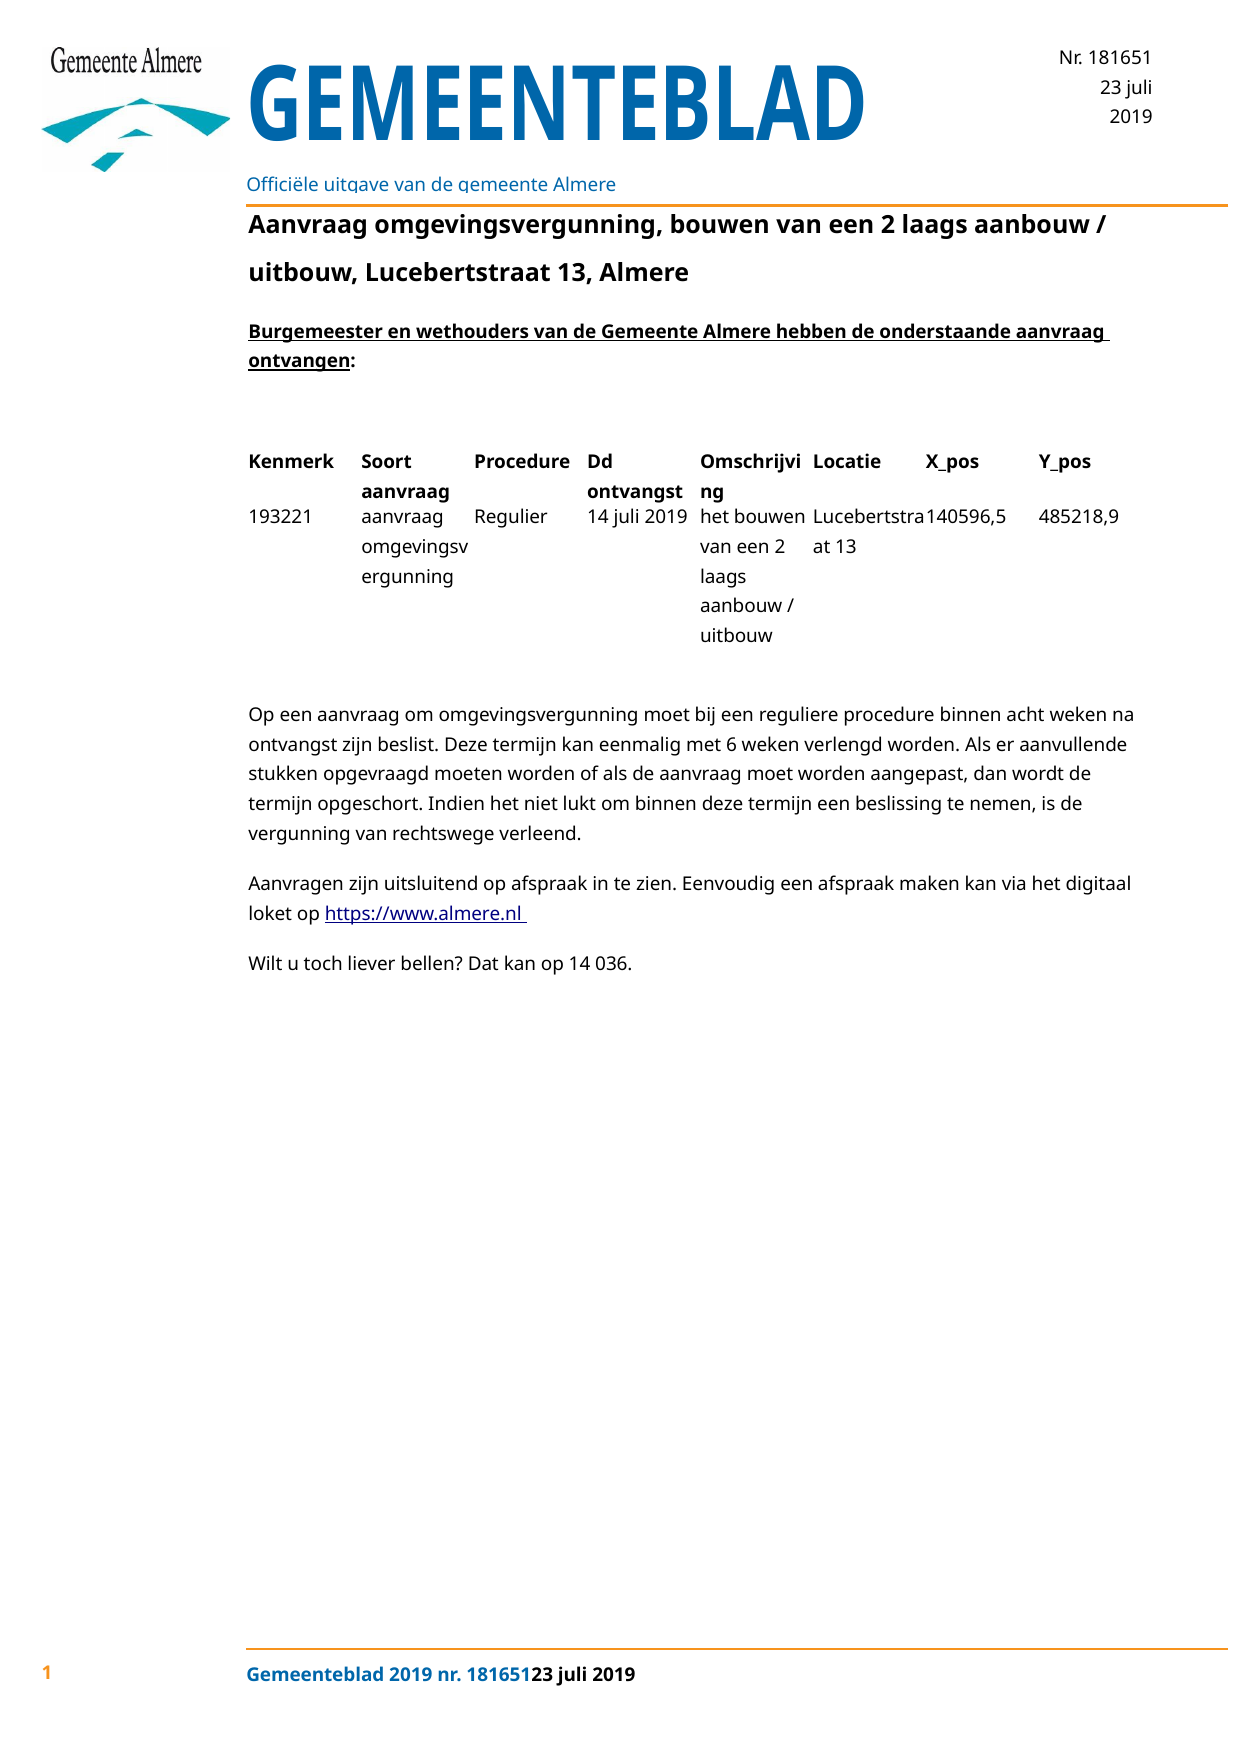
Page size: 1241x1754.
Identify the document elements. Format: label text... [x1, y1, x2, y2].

table_header X_pos [926, 449, 1038, 504]
picture [41, 47, 231, 172]
text Aanvragen zijn uitsluitend op afspraak in te zien. Eenvoudig een afspraak maken kan via het digitaal loket op https://www.almere.nl [248, 870, 1152, 926]
table_header Omschrijving [700, 449, 813, 504]
table_header Y_pos [1039, 449, 1152, 504]
text Aanvraag omgevingsvergunning, bouwen van een 2 laags aanbouw / uitbouw, Lucebertstraat 13, Almere [248, 207, 1152, 288]
table_cell 14 juli 2019 [587, 504, 700, 648]
text Op een aanvraag om omgevingsvergunning moet bij een reguliere procedure binnen acht weken na ontvangst zijn beslist. Deze termijn kan eenmalig met 6 weken verlengd worden. Als er aanvullende stukken opgevraagd moeten worden of als de aanvraag moet worden aangepast, dan wordt de termijn opgeschort. Indien het niet lukt om binnen deze termijn een beslissing te nemen, is de vergunning van rechtswege verleend. [248, 701, 1152, 846]
table_cell 485218,9 [1039, 504, 1152, 648]
table_cell aanvraag omgevingsvergunning [361, 504, 474, 648]
table_cell 140596,5 [926, 504, 1038, 648]
table_cell 193221 [248, 504, 361, 648]
table_header Kenmerk [248, 449, 361, 504]
table_header Soort aanvraag [361, 449, 474, 504]
table_header Locatie [813, 449, 926, 504]
table_cell Regulier [474, 504, 587, 648]
text Wilt u toch liever bellen? Dat kan op 14 036. [248, 950, 1152, 976]
table_header Dd ontvangst [587, 449, 700, 504]
text Burgemeester en wethouders van de Gemeente Almere hebben de onderstaande aanvraag ontvangen: [248, 318, 1152, 373]
table_cell het bouwen van een 2 laags aanbouw / uitbouw [700, 504, 813, 648]
table_cell Lucebertstraat 13 [813, 504, 926, 648]
table_header Procedure [474, 449, 587, 504]
